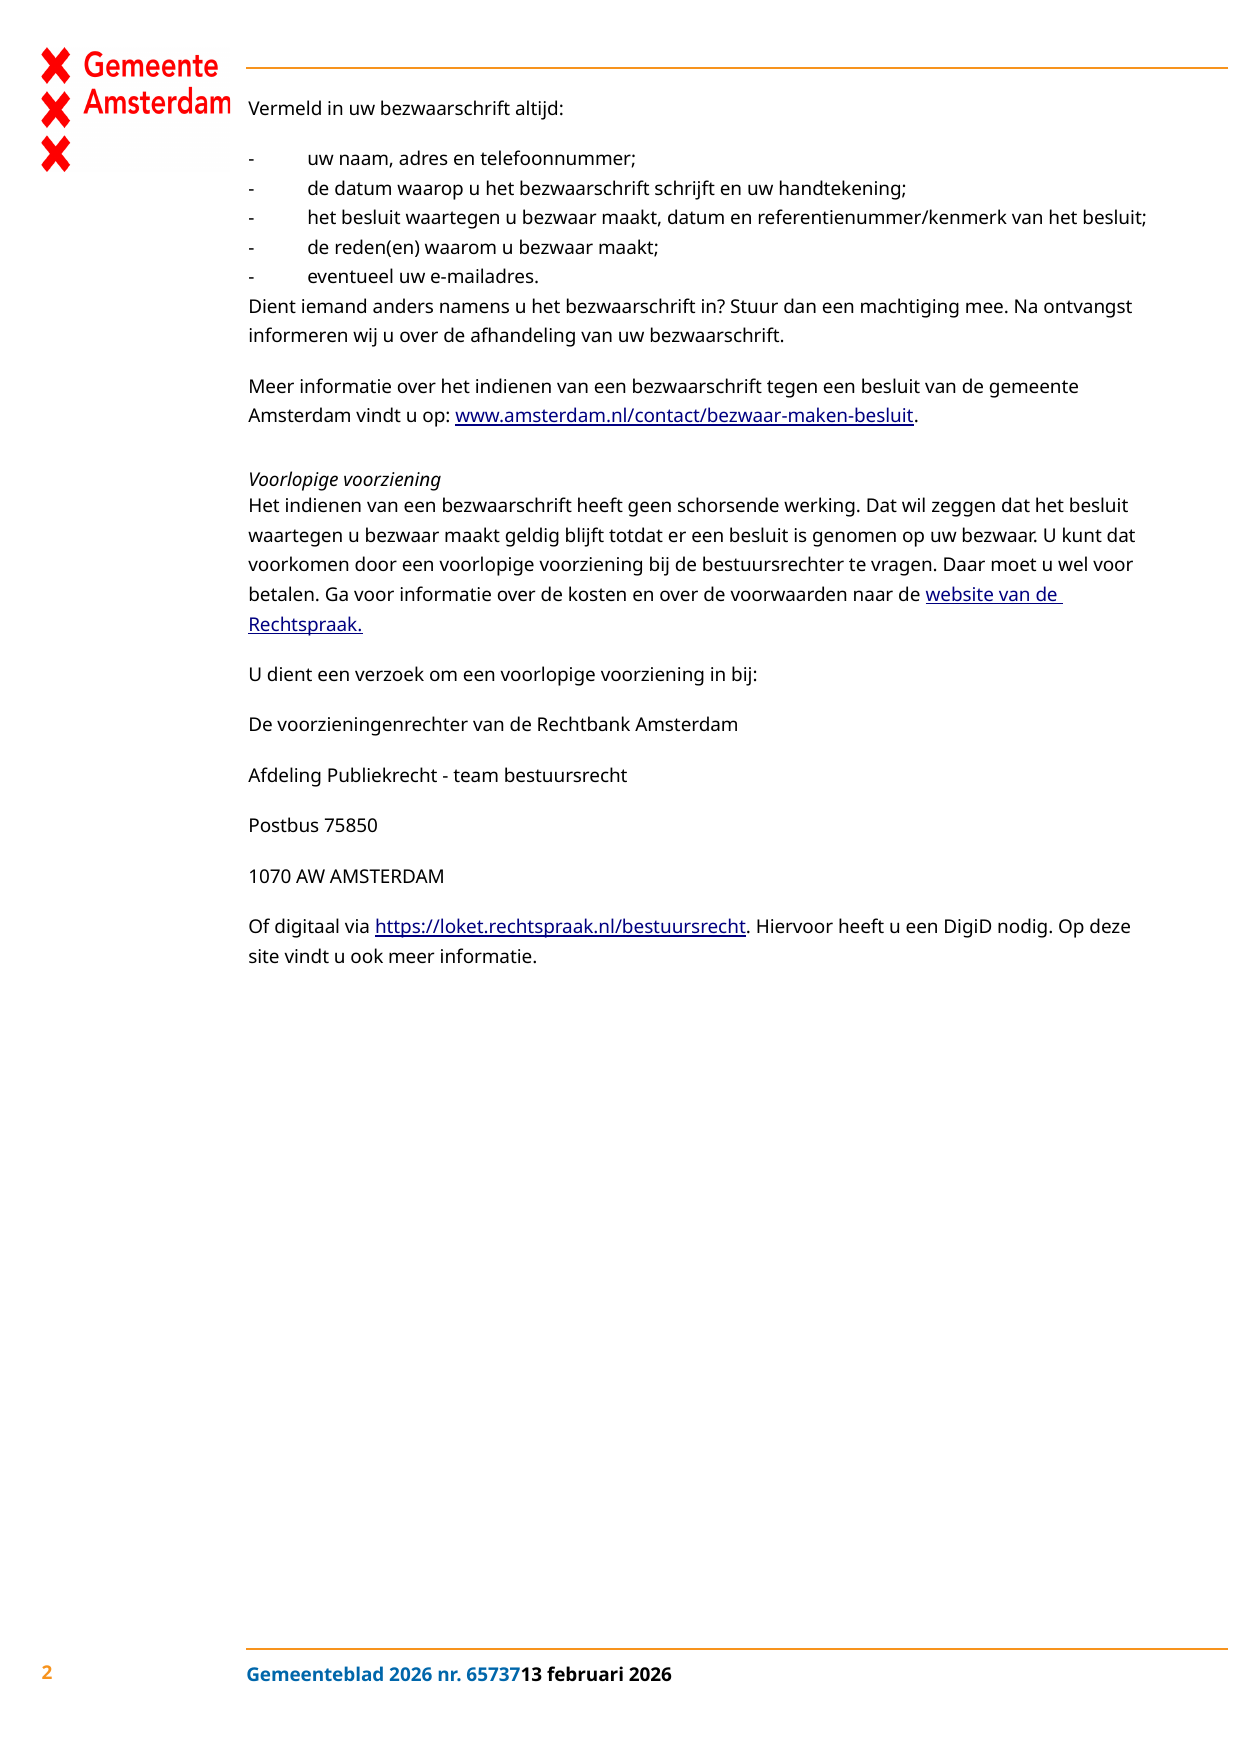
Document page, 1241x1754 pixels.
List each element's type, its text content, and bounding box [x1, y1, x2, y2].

list de reden(en) waarom u bezwaar maakt; [248, 234, 1152, 260]
text De voorzieningenrechter van de Rechtbank Amsterdam [248, 712, 1152, 737]
list uw naam, adres en telefoonnummer; [248, 145, 1152, 171]
list het besluit waartegen u bezwaar maakt, datum en referentienummer/kenmerk van het besluit; [248, 204, 1152, 230]
picture [41, 47, 231, 172]
text Afdeling Publiekrecht - team bestuursrecht [248, 762, 1152, 788]
text Postbus 75850 [248, 812, 1152, 838]
text Meer informatie over het indienen van een bezwaarschrift tegen een besluit van de gemeente Amsterdam vindt u op: www.amsterdam.nl/contact/bezwaar-maken-besluit. [248, 373, 1152, 428]
list eventueel uw e-mailadres. [248, 263, 1152, 289]
text Vermeld in uw bezwaarschrift altijd: [248, 95, 1152, 121]
text Het indienen van een bezwaarschrift heeft geen schorsende werking. Dat wil zeggen dat het besluit waartegen u bezwaar maakt geldig blijft totdat er een besluit is genomen op uw bezwaar. U kunt dat voorkomen door een voorlopige voorziening bij de bestuursrechter te vragen. Daar moet u wel voor betalen. Ga voor informatie over de kosten en over de voorwaarden naar de website van de Rechtspraak. [248, 492, 1152, 636]
text 1070 AW AMSTERDAM [248, 863, 1152, 888]
text Dient iemand anders namens u het bezwaarschrift in? Stuur dan een machtiging mee. Na ontvangst informeren wij u over de afhandeling van uw bezwaarschrift. [248, 293, 1152, 348]
list de datum waarop u het bezwaarschrift schrijft en uw handtekening; [248, 175, 1152, 201]
text Of digitaal via https://loket.rechtspraak.nl/bestuursrecht. Hiervoor heeft u een DigiD nodig. Op deze site vindt u ook meer informatie. [248, 913, 1152, 968]
text U dient een verzoek om een voorlopige voorziening in bij: [248, 661, 1152, 687]
text Voorlopige voorziening [248, 467, 1152, 492]
